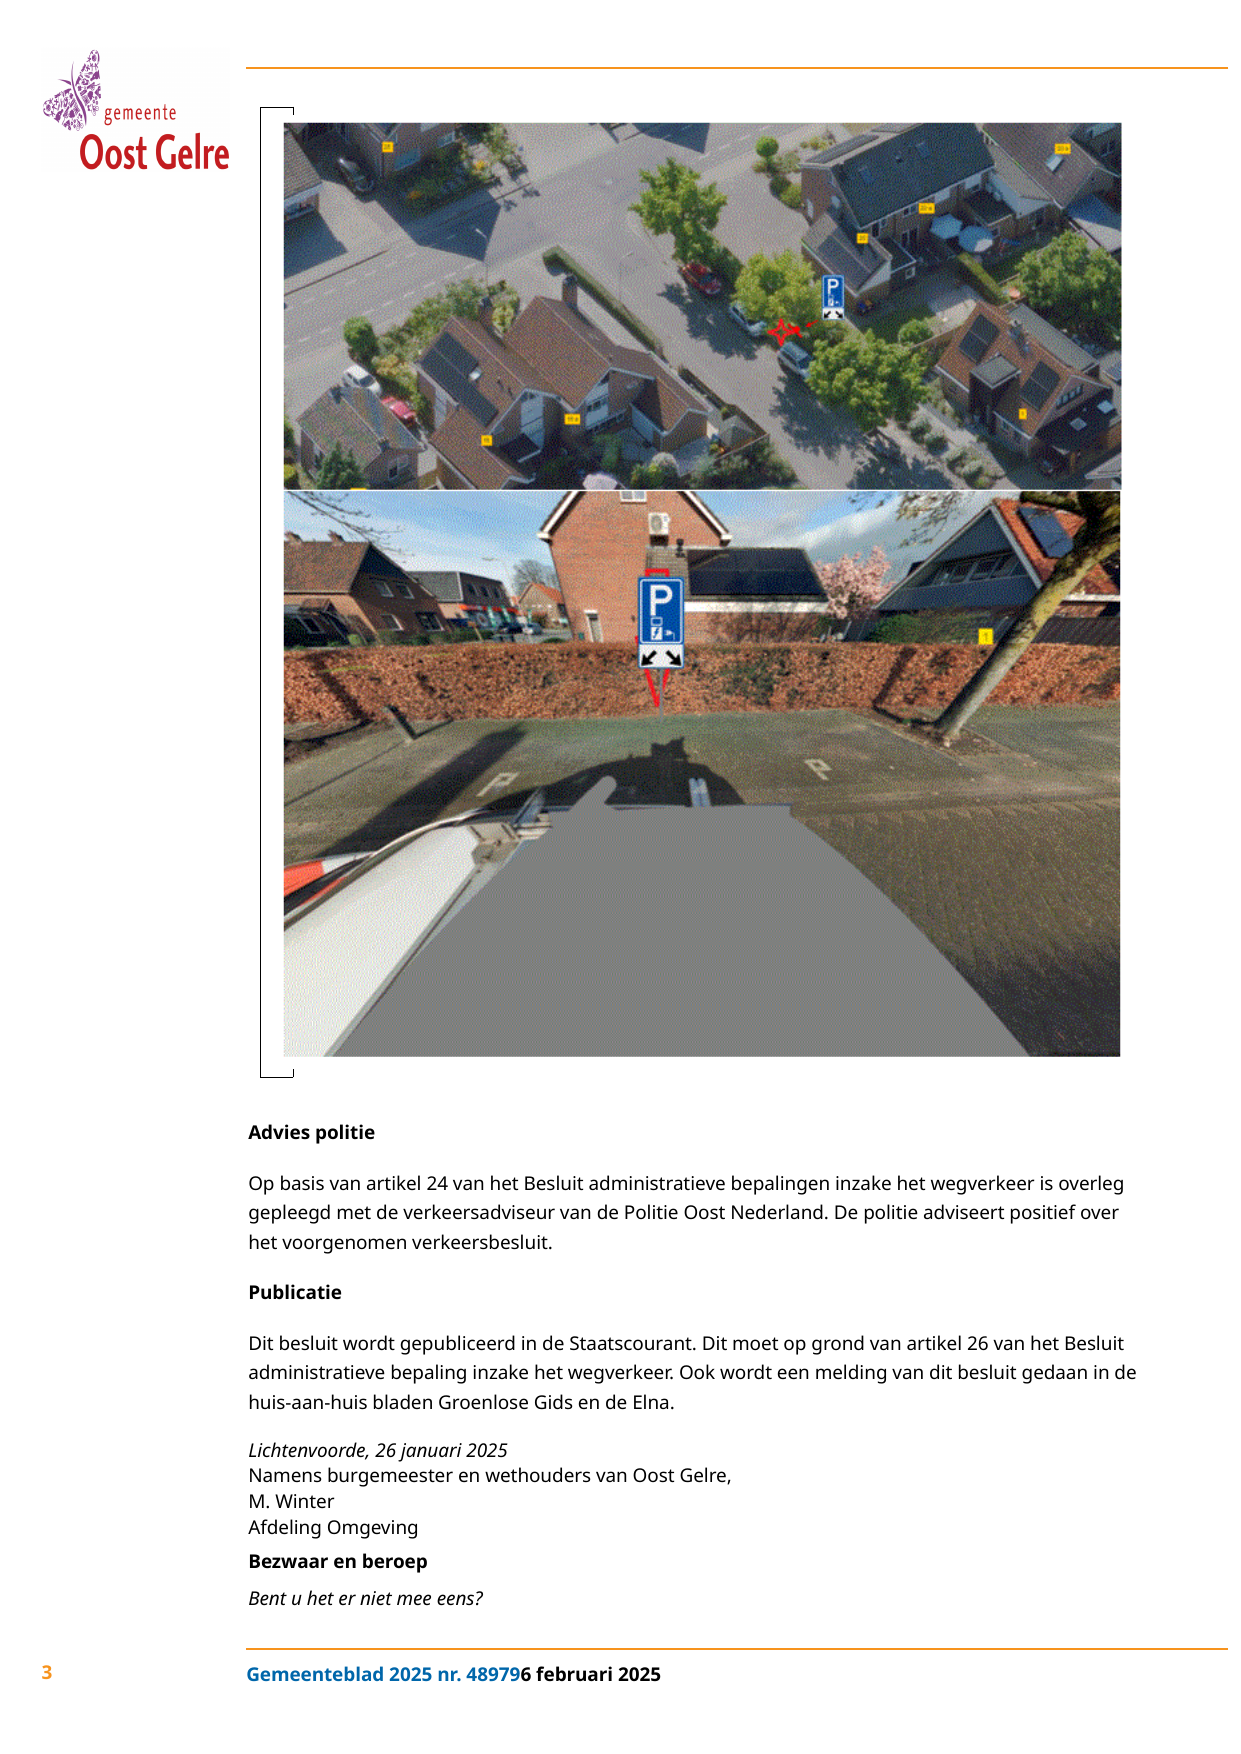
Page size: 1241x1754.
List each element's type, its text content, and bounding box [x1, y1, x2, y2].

text Op basis van artikel 24 van het Besluit administratieve bepalingen inzake het wegverkeer is overleg gepleegd met de verkeersadviseur van de Politie Oost Nederland. De politie adviseert positief over het voorgenomen verkeersbesluit. [248, 1170, 1152, 1255]
text Dit besluit wordt gepubliceerd in de Staatscourant. Dit moet op grond van artikel 26 van het Besluit administratieve bepaling inzake het wegverkeer. Ook wordt een melding van dit besluit gedaan in de huis-aan-huis bladen Groenlose Gids en de Elna. [248, 1330, 1152, 1415]
text Publicatie [248, 1279, 1152, 1305]
text Namens burgemeester en wethouders van Oost Gelre, [248, 1462, 1152, 1488]
text Advies politie [248, 1119, 1152, 1145]
text Bent u het er niet mee eens? [248, 1590, 1152, 1609]
text Bezwaar en beroep [248, 1553, 1152, 1573]
text Afdeling Omgeving [248, 1514, 1152, 1540]
picture [268, 115, 1155, 1069]
text Lichtenvoorde, 26 januari 2025 [248, 1437, 1152, 1462]
picture [41, 47, 231, 172]
text M. Winter [248, 1488, 1152, 1514]
